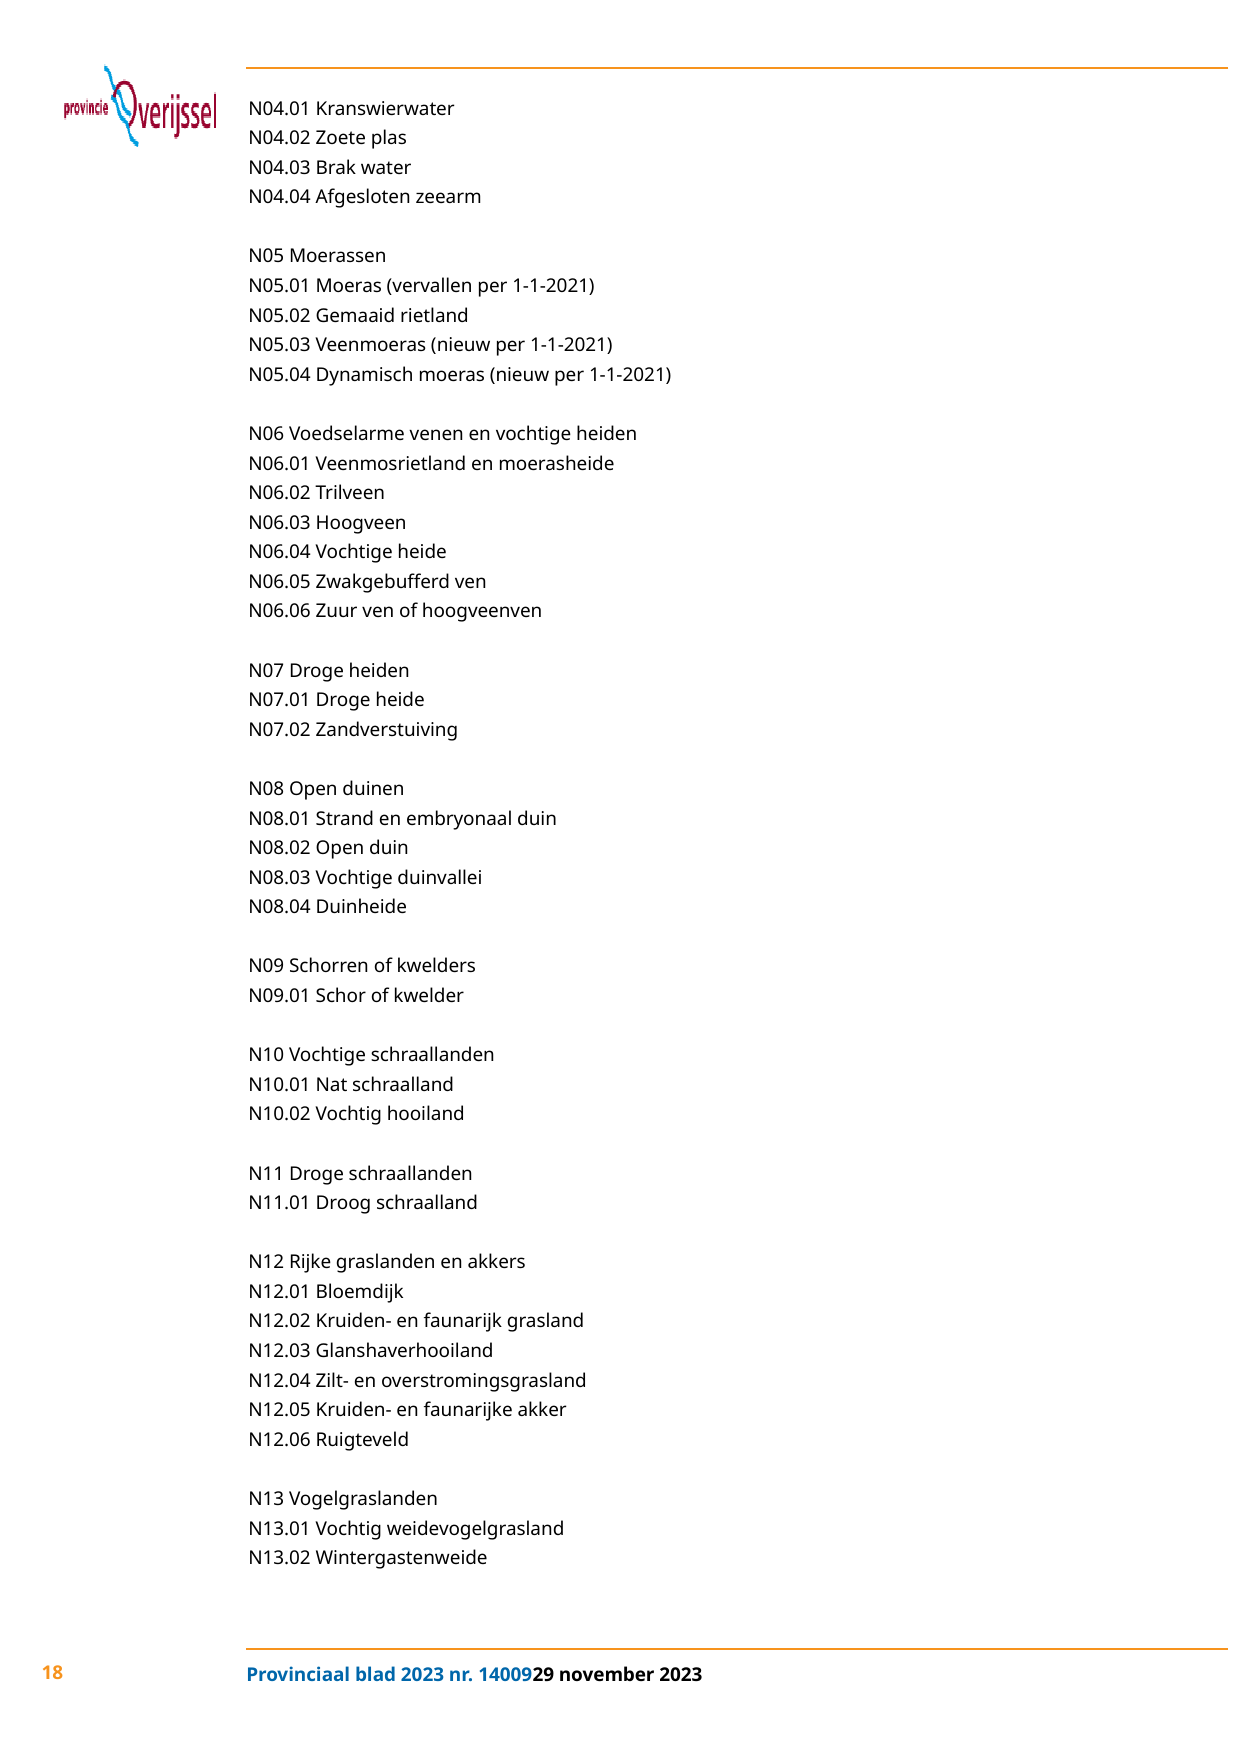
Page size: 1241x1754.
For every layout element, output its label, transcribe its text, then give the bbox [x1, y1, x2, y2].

picture [41, 47, 231, 172]
text N06.02 Trilveen [248, 479, 1152, 505]
text N07 Droge heiden [248, 657, 1152, 683]
text N10 Vochtige schraallanden [248, 1041, 1152, 1067]
text N04.04 Afgesloten zeearm [248, 183, 1152, 209]
text N05.01 Moeras (vervallen per 1-1-2021) [248, 272, 1152, 298]
text N12.01 Bloemdijk [248, 1278, 1152, 1304]
text N05.02 Gemaaid rietland [248, 302, 1152, 328]
text N12 Rijke graslanden en akkers [248, 1248, 1152, 1274]
text N11 Droge schraallanden [248, 1160, 1152, 1186]
text N05 Moerassen [248, 243, 1152, 268]
text N13.02 Wintergastenweide [248, 1544, 1152, 1570]
text N12.02 Kruiden- en faunarijk grasland [248, 1308, 1152, 1333]
text N13 Vogelgraslanden [248, 1485, 1152, 1511]
text N12.03 Glanshaverhooiland [248, 1337, 1152, 1363]
text N07.01 Droge heide [248, 686, 1152, 712]
text N08.04 Duinheide [248, 893, 1152, 919]
text N08.01 Strand en embryonaal duin [248, 805, 1152, 831]
text N07.02 Zandverstuiving [248, 716, 1152, 742]
text N06.06 Zuur ven of hoogveenven [248, 598, 1152, 623]
text N12.05 Kruiden- en faunarijke akker [248, 1396, 1152, 1422]
text N04.03 Brak water [248, 154, 1152, 180]
text N09.01 Schor of kwelder [248, 982, 1152, 1008]
text N08.03 Vochtige duinvallei [248, 864, 1152, 890]
text N10.01 Nat schraalland [248, 1071, 1152, 1097]
text N06.04 Vochtige heide [248, 538, 1152, 564]
text N06 Voedselarme venen en vochtige heiden [248, 420, 1152, 446]
text N04.01 Kranswierwater [248, 95, 1152, 121]
text N10.02 Vochtig hooiland [248, 1101, 1152, 1126]
text N06.03 Hoogveen [248, 509, 1152, 535]
text N06.05 Zwakgebufferd ven [248, 568, 1152, 594]
text N06.01 Veenmosrietland en moerasheide [248, 450, 1152, 476]
text N08 Open duinen [248, 775, 1152, 801]
text N11.01 Droog schraalland [248, 1189, 1152, 1215]
text N09 Schorren of kwelders [248, 953, 1152, 978]
text N04.02 Zoete plas [248, 124, 1152, 150]
text N08.02 Open duin [248, 834, 1152, 860]
text N05.04 Dynamisch moeras (nieuw per 1-1-2021) [248, 361, 1152, 387]
text N12.06 Ruigteveld [248, 1426, 1152, 1452]
text N13.01 Vochtig weidevogelgrasland [248, 1515, 1152, 1541]
text N12.04 Zilt- en overstromingsgrasland [248, 1367, 1152, 1393]
text N05.03 Veenmoeras (nieuw per 1-1-2021) [248, 331, 1152, 357]
